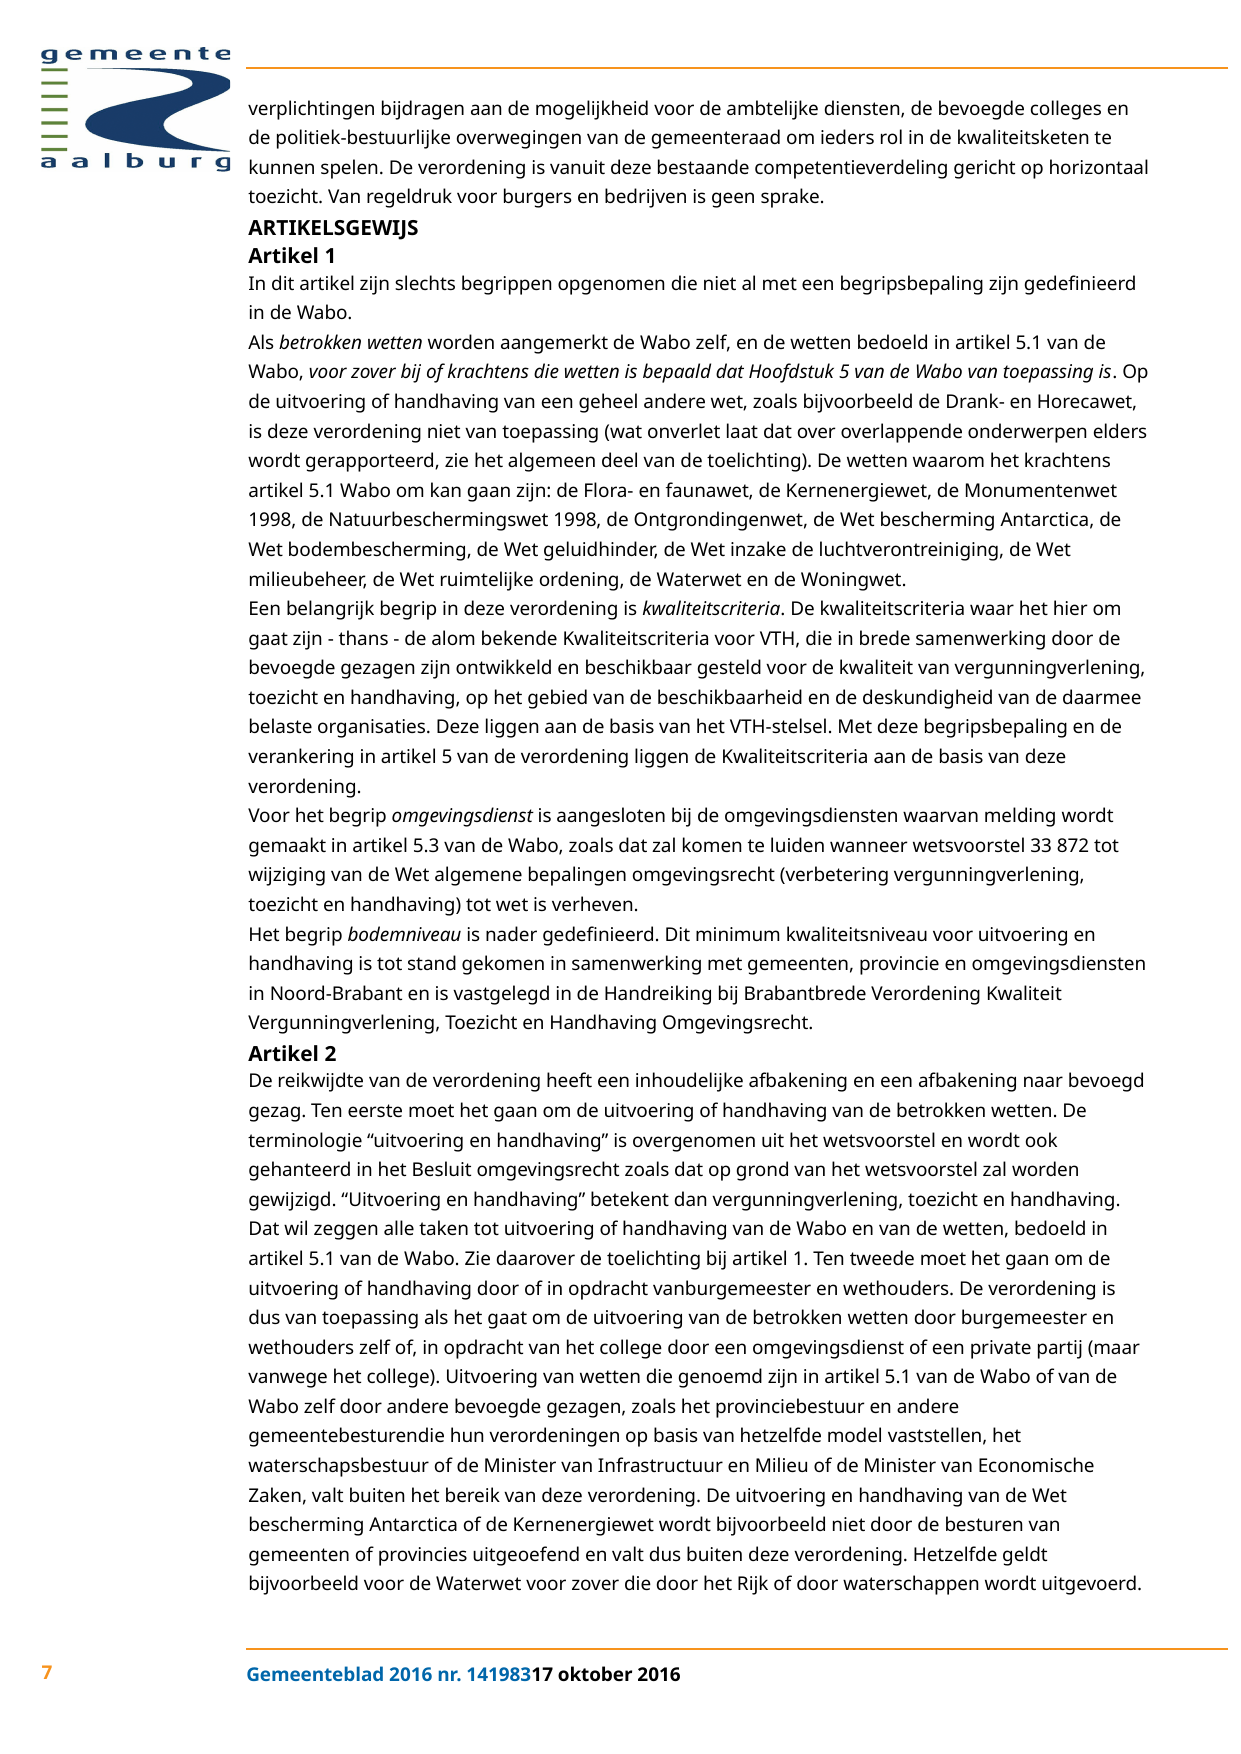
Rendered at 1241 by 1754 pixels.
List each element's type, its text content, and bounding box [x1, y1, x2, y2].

text Als betrokken wetten worden aangemerkt de Wabo zelf, en de wetten bedoeld in artikel 5.1 van de Wabo, voor zover bij of krachtens die wetten is bepaald dat Hoofdstuk 5 van de Wabo van toepassing is. Op de uitvoering of handhaving van een geheel andere wet, zoals bijvoorbeeld de Drank- en Horecawet, is deze verordening niet van toepassing (wat onverlet laat dat over overlappende onderwerpen elders wordt gerapporteerd, zie het algemeen deel van de toelichting). De wetten waarom het krachtens artikel 5.1 Wabo om kan gaan zijn: de Flora- en faunawet, de Kernenergiewet, de Monumentenwet 1998, de Natuurbeschermingswet 1998, de Ontgrondingenwet, de Wet bescherming Antarctica, de Wet bodembescherming, de Wet geluidhinder, de Wet inzake de luchtverontreiniging, de Wet milieubeheer, de Wet ruimtelijke ordening, de Waterwet en de Woningwet. [248, 329, 1152, 592]
text ARTIKELSGEWIJS [248, 213, 1152, 242]
text Artikel 2 [248, 1039, 1152, 1068]
text verplichtingen bijdragen aan de mogelijkheid voor de ambtelijke diensten, de bevoegde colleges en de politiek-bestuurlijke overwegingen van de gemeenteraad om ieders rol in de kwaliteitsketen te kunnen spelen. De verordening is vanuit deze bestaande competentieverdeling gericht op horizontaal toezicht. Van regeldruk voor burgers en bedrijven is geen sprake. [248, 95, 1152, 209]
text In dit artikel zijn slechts begrippen opgenomen die niet al met een begripsbepaling zijn gedefinieerd in de Wabo. [248, 270, 1152, 325]
text Voor het begrip omgevingsdienst is aangesloten bij de omgevingsdiensten waarvan melding wordt gemaakt in artikel 5.3 van de Wabo, zoals dat zal komen te luiden wanneer wetsvoorstel 33 872 tot wijziging van de Wet algemene bepalingen omgevingsrecht (verbetering vergunningverlening, toezicht en handhaving) tot wet is verheven. [248, 802, 1152, 917]
text Een belangrijk begrip in deze verordening is kwaliteitscriteria. De kwaliteitscriteria waar het hier om gaat zijn - thans - de alom bekende Kwaliteitscriteria voor VTH, die in brede samenwerking door de bevoegde gezagen zijn ontwikkeld en beschikbaar gesteld voor de kwaliteit van vergunningverlening, toezicht en handhaving, op het gebied van de beschikbaarheid en de deskundigheid van de daarmee belaste organisaties. Deze liggen aan de basis van het VTH-stelsel. Met deze begripsbepaling en de verankering in artikel 5 van de verordening liggen de Kwaliteitscriteria aan de basis van deze verordening. [248, 595, 1152, 799]
text De reikwijdte van de verordening heeft een inhoudelijke afbakening en een afbakening naar bevoegd gezag. Ten eerste moet het gaan om de uitvoering of handhaving van de betrokken wetten. De terminologie “uitvoering en handhaving” is overgenomen uit het wetsvoorstel en wordt ook gehanteerd in het Besluit omgevingsrecht zoals dat op grond van het wetsvoorstel zal worden gewijzigd. “Uitvoering en handhaving” betekent dan vergunningverlening, toezicht en handhaving. Dat wil zeggen alle taken tot uitvoering of handhaving van de Wabo en van de wetten, bedoeld in artikel 5.1 van de Wabo. Zie daarover de toelichting bij artikel 1. Ten tweede moet het gaan om de uitvoering of handhaving door of in opdracht vanburgemeester en wethouders. De verordening is dus van toepassing als het gaat om de uitvoering van de betrokken wetten door burgemeester en wethouders zelf of, in opdracht van het college door een omgevingsdienst of een private partij (maar vanwege het college). Uitvoering van wetten die genoemd zijn in artikel 5.1 van de Wabo of van de Wabo zelf door andere bevoegde gezagen, zoals het provinciebestuur en andere gemeentebesturendie hun verordeningen op basis van hetzelfde model vaststellen, het waterschapsbestuur of de Minister van Infrastructuur en Milieu of de Minister van Economische Zaken, valt buiten het bereik van deze verordening. De uitvoering en handhaving van de Wet bescherming Antarctica of de Kernenergiewet wordt bijvoorbeeld niet door de besturen van gemeenten of provincies uitgeoefend en valt dus buiten deze verordening. Hetzelfde geldt bijvoorbeeld voor de Waterwet voor zover die door het Rijk of door waterschappen wordt uitgevoerd. [248, 1068, 1152, 1596]
picture [41, 47, 231, 172]
text Artikel 1 [248, 242, 1152, 270]
text Het begrip bodemniveau is nader gedefinieerd. Dit minimum kwaliteitsniveau voor uitvoering en handhaving is tot stand gekomen in samenwerking met gemeenten, provincie en omgevingsdiensten in Noord-Brabant en is vastgelegd in de Handreiking bij Brabantbrede Verordening Kwaliteit Vergunningverlening, Toezicht en Handhaving Omgevingsrecht. [248, 921, 1152, 1035]
